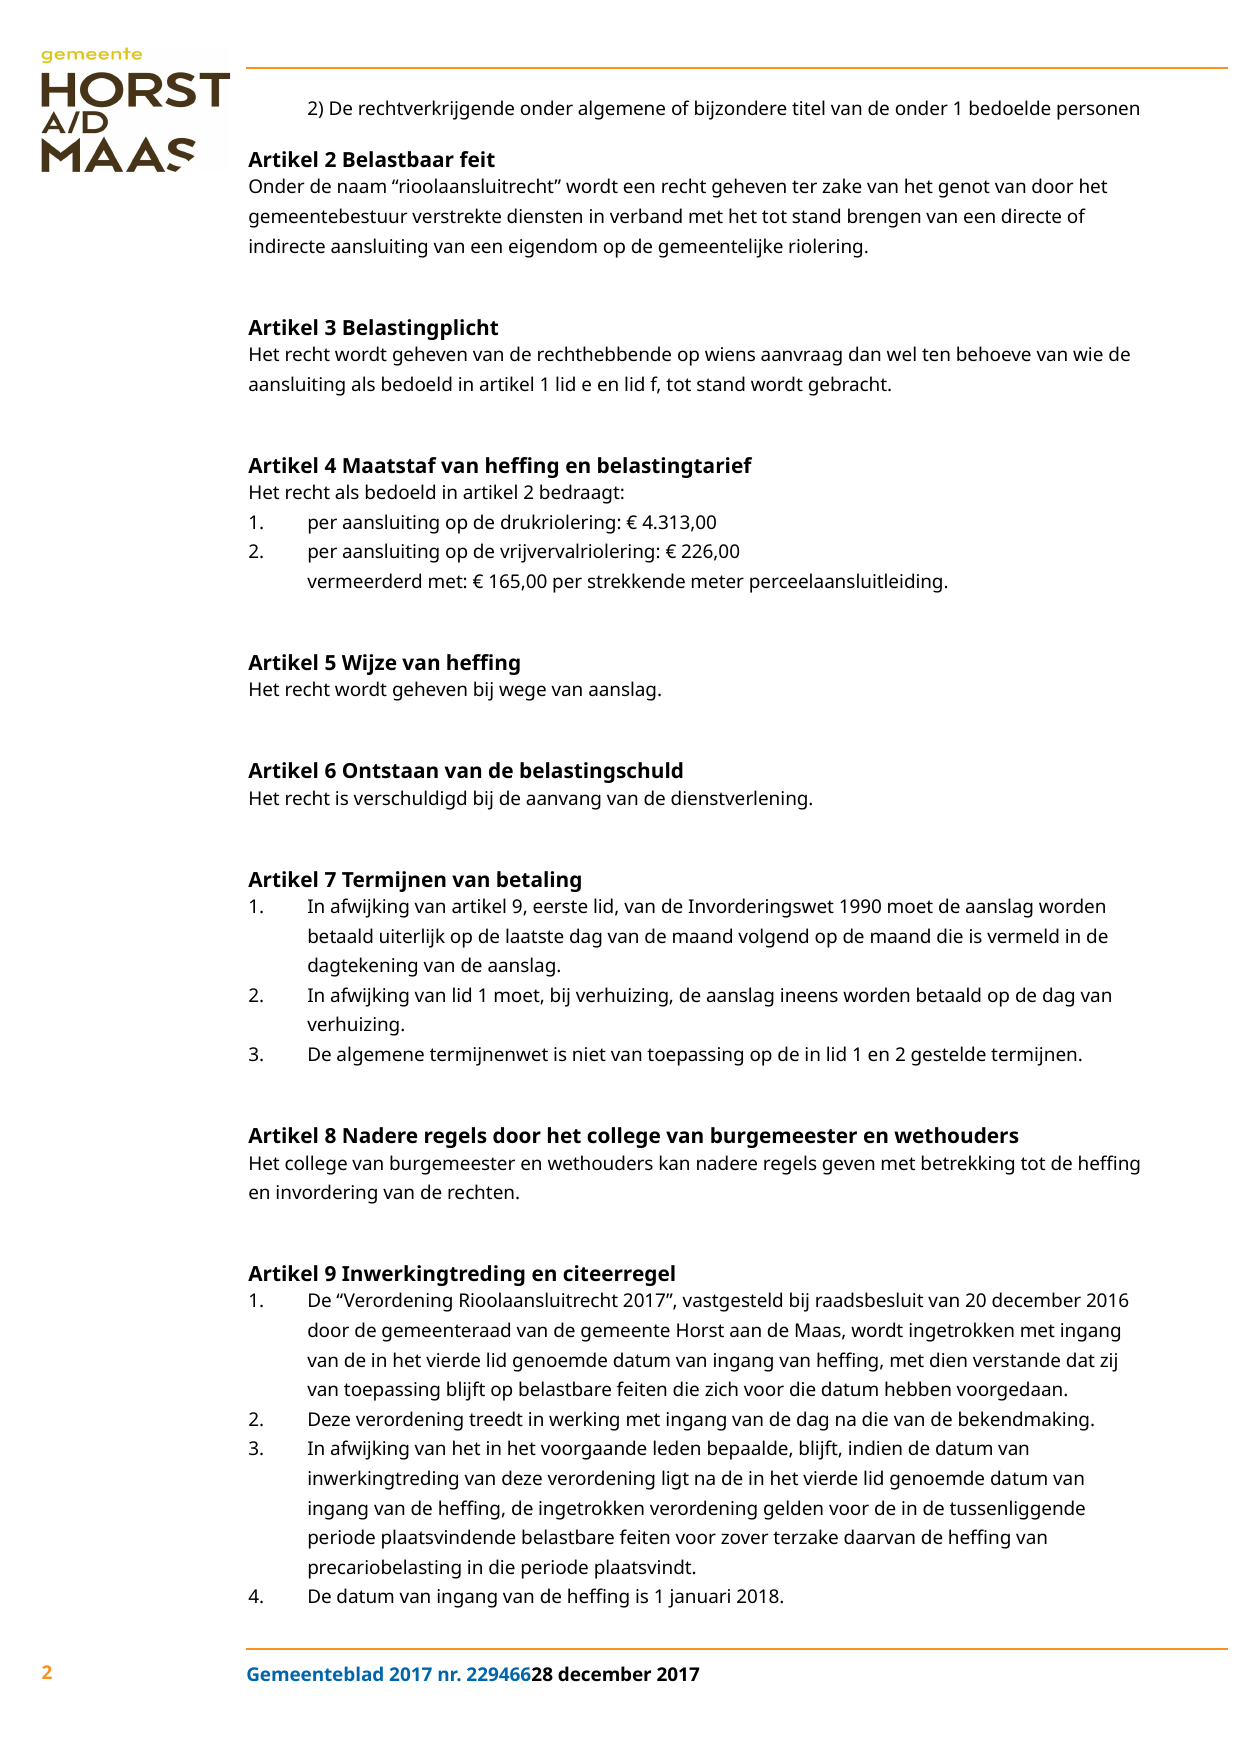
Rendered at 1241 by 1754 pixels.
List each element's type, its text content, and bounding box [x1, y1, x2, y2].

list De “Verordening Rioolaansluitrecht 2017”, vastgesteld bij raadsbesluit van 20 december 2016 door de gemeenteraad van de gemeente Horst aan de Maas, wordt ingetrokken met ingang van de in het vierde lid genoemde datum van ingang van heffing, met dien verstande dat zij van toepassing blijft op belastbare feiten die zich voor die datum hebben voorgedaan. [248, 1288, 1152, 1402]
text Artikel 9 Inwerkingtreding en citeerregel [248, 1259, 1152, 1288]
text Het recht is verschuldigd bij de aanvang van de dienstverlening. [248, 785, 1152, 811]
text Het college van burgemeester en wethouders kan nadere regels geven met betrekking tot de heffing en invordering van de rechten. [248, 1150, 1152, 1205]
list vermeerderd met: € 165,00 per strekkende meter perceelaansluitleiding. [248, 568, 1152, 594]
text Artikel 5 Wijze van heffing [248, 648, 1152, 676]
text Het recht wordt geheven bij wege van aanslag. [248, 676, 1152, 702]
text Artikel 8 Nadere regels door het college van burgemeester en wethouders [248, 1121, 1152, 1150]
text Artikel 7 Termijnen van betaling [248, 865, 1152, 893]
text Artikel 3 Belastingplicht [248, 313, 1152, 341]
list De algemene termijnenwet is niet van toepassing op de in lid 1 en 2 gestelde termijnen. [248, 1041, 1152, 1067]
list In afwijking van artikel 9, eerste lid, van de Invorderingswet 1990 moet de aanslag worden betaald uiterlijk op de laatste dag van de maand volgend op de maand die is vermeld in de dagtekening van de aanslag. [248, 893, 1152, 978]
text Artikel 2 Belastbaar feit [248, 145, 1152, 174]
text Artikel 6 Ontstaan van de belastingschuld [248, 756, 1152, 785]
text Het recht als bedoeld in artikel 2 bedraagt: [248, 479, 1152, 505]
text Het recht wordt geheven van de rechthebbende op wiens aanvraag dan wel ten behoeve van wie de aansluiting als bedoeld in artikel 1 lid e en lid f, tot stand wordt gebracht. [248, 341, 1152, 397]
text Onder de naam “rioolaansluitrecht” wordt een recht geheven ter zake van het genot van door het gemeentebestuur verstrekte diensten in verband met het tot stand brengen van een directe of indirecte aansluiting van een eigendom op de gemeentelijke riolering. [248, 174, 1152, 258]
list per aansluiting op de vrijvervalriolering: € 226,00 [248, 538, 1152, 564]
list In afwijking van lid 1 moet, bij verhuizing, de aanslag ineens worden betaald op de dag van verhuizing. [248, 982, 1152, 1037]
list per aansluiting op de drukriolering: € 4.313,00 [248, 509, 1152, 534]
list In afwijking van het in het voorgaande leden bepaalde, blijft, indien de datum van inwerkingtreding van deze verordening ligt na de in het vierde lid genoemde datum van ingang van de heffing, de ingetrokken verordening gelden voor de in de tussenliggende periode plaatsvindende belastbare feiten voor zover terzake daarvan de heffing van precariobelasting in die periode plaatsvindt. [248, 1436, 1152, 1580]
list De datum van ingang van de heffing is 1 januari 2018. [248, 1583, 1152, 1609]
picture [41, 47, 231, 172]
list Deze verordening treedt in werking met ingang van de dag na die van de bekendmaking. [248, 1406, 1152, 1432]
text Artikel 4 Maatstaf van heffing en belastingtarief [248, 451, 1152, 479]
list 2) De rechtverkrijgende onder algemene of bijzondere titel van de onder 1 bedoelde personen [248, 95, 1152, 121]
